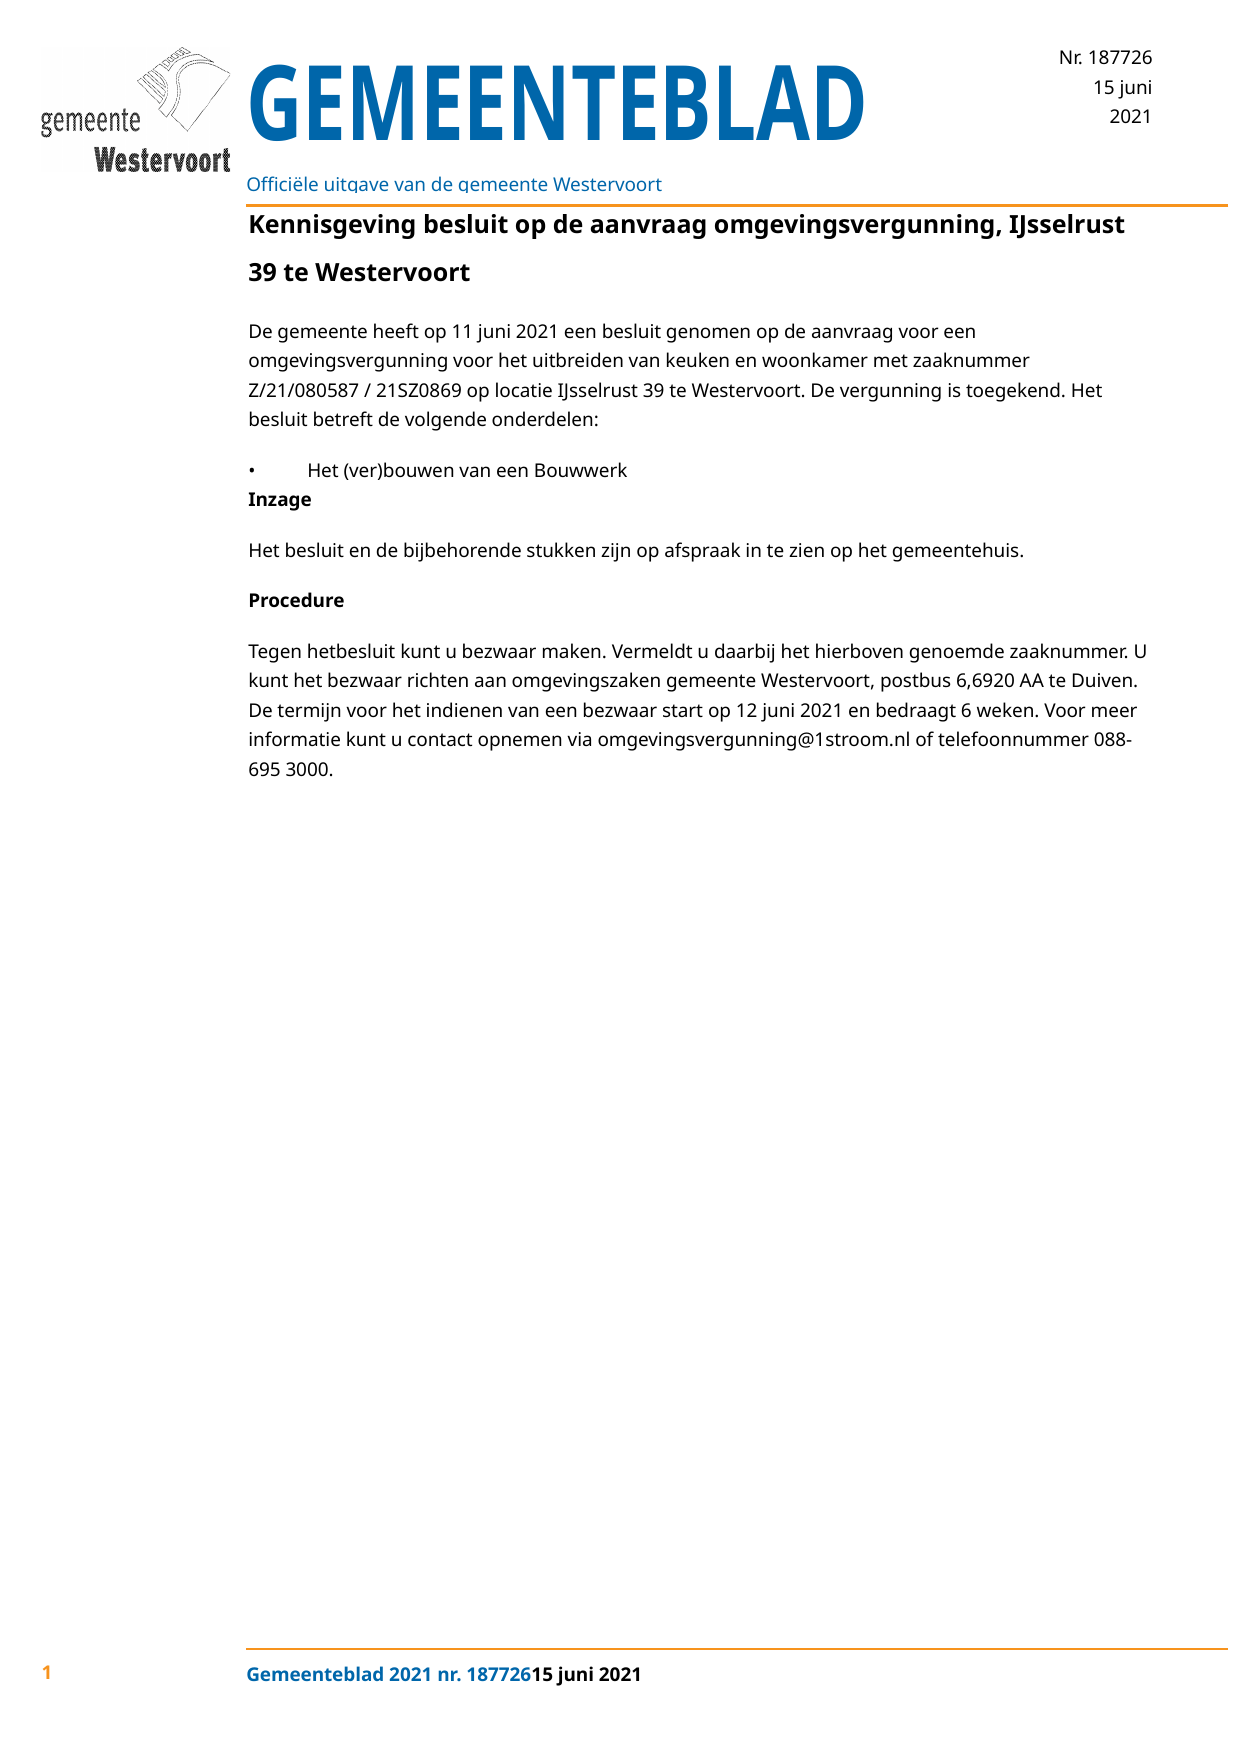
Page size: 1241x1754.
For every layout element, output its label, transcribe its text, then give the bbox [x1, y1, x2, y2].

text Tegen hetbesluit kunt u bezwaar maken. Vermeldt u daarbij het hierboven genoemde zaaknummer. U kunt het bezwaar richten aan omgevingszaken gemeente Westervoort, postbus 6,6920 AA te Duiven. De termijn voor het indienen van een bezwaar start op 12 juni 2021 en bedraagt 6 weken. Voor meer informatie kunt u contact opnemen via omgevingsvergunning@1stroom.nl of telefoonnummer 088-695 3000. [248, 638, 1152, 782]
text Kennisgeving besluit op de aanvraag omgevingsvergunning, IJsselrust 39 te Westervoort [248, 207, 1152, 288]
text Inzage [248, 487, 1152, 512]
text Het besluit en de bijbehorende stukken zijn op afspraak in te zien op het gemeentehuis. [248, 537, 1152, 563]
text Procedure [248, 587, 1152, 613]
text De gemeente heeft op 11 juni 2021 een besluit genomen op de aanvraag voor een omgevingsvergunning voor het uitbreiden van keuken en woonkamer met zaaknummer Z/21/080587 / 21SZ0869 op locatie IJsselrust 39 te Westervoort. De vergunning is toegekend. Het besluit betreft de volgende onderdelen: [248, 318, 1152, 432]
picture [41, 47, 231, 172]
list Het (ver)bouwen van een Bouwwerk [248, 457, 1152, 483]
